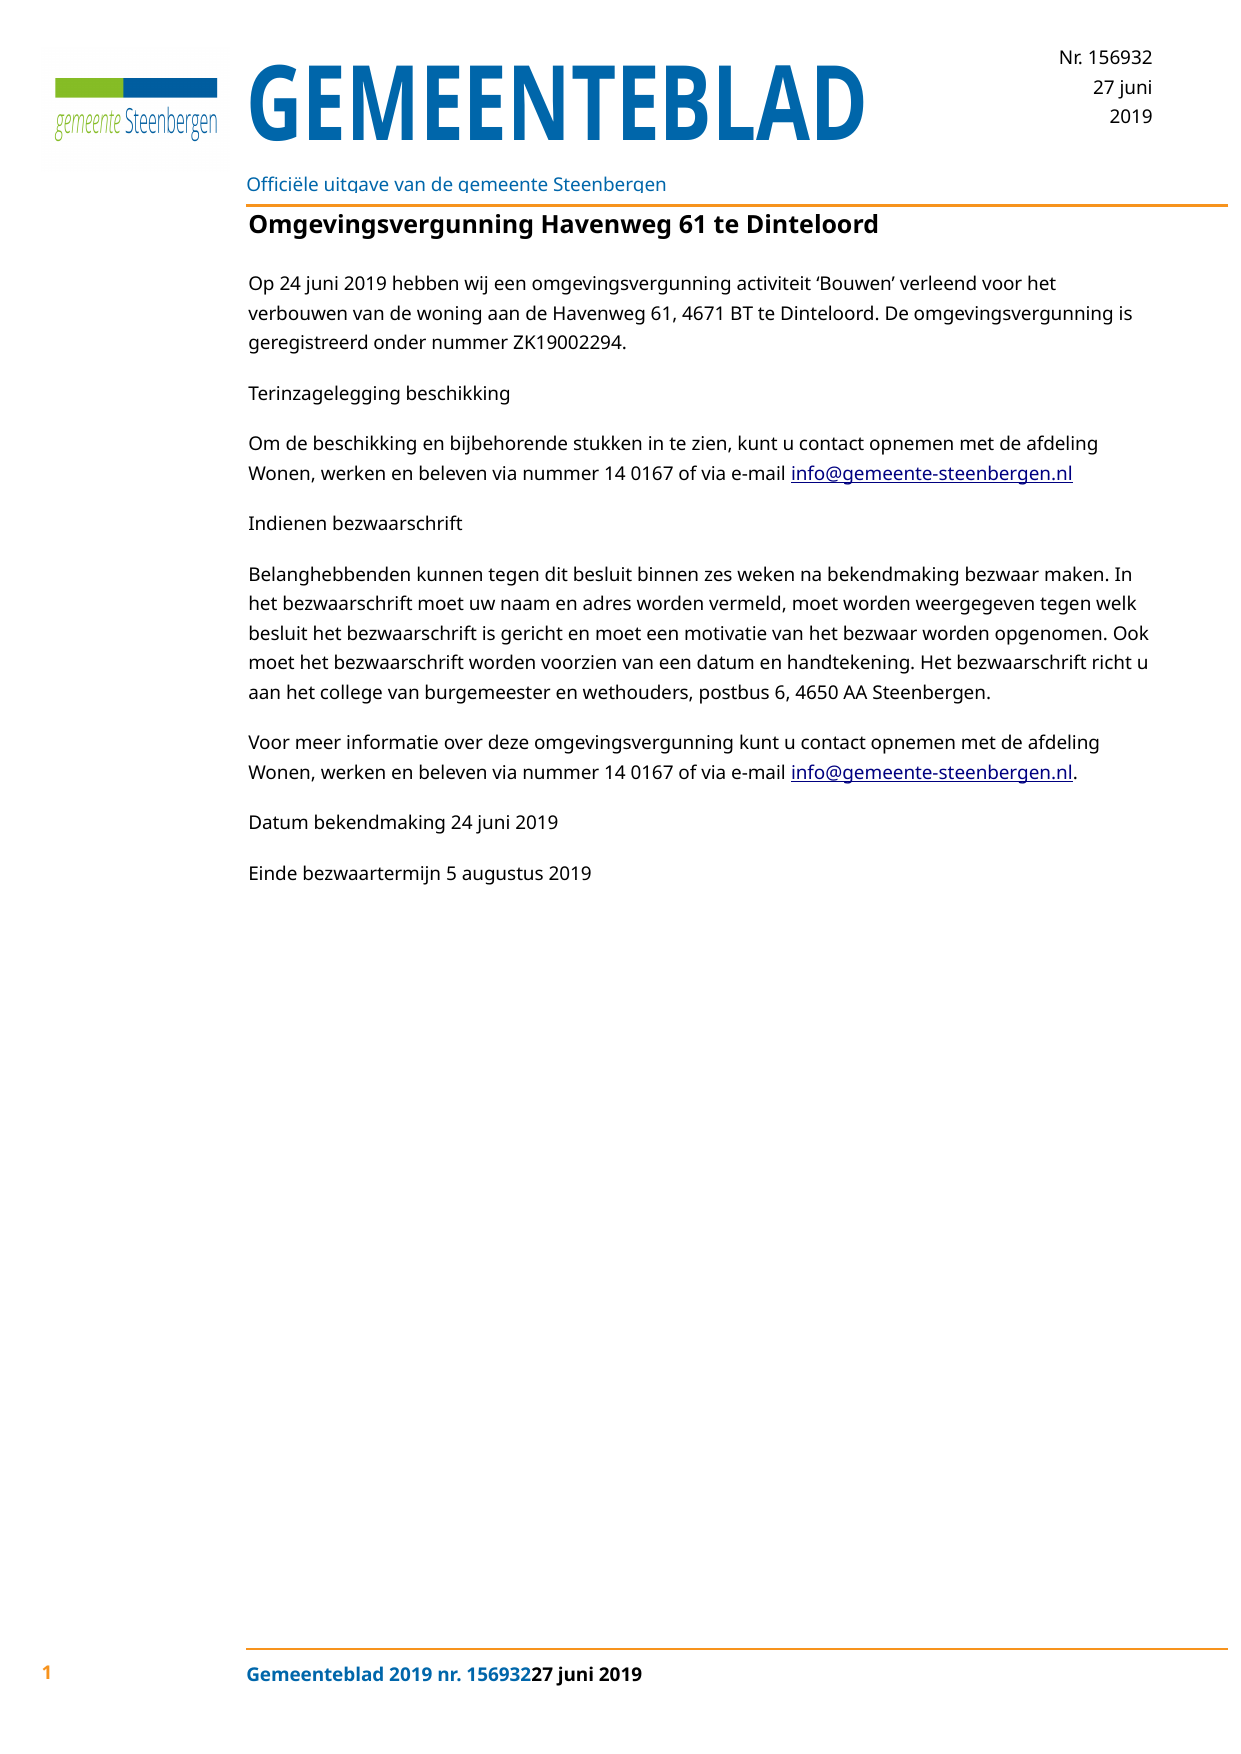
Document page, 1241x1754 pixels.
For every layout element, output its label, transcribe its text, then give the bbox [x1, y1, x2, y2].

text Terinzagelegging beschikking [248, 380, 1152, 406]
text Voor meer informatie over deze omgevingsvergunning kunt u contact opnemen met de afdeling Wonen, werken en beleven via nummer 14 0167 of via e-mail info@gemeente-steenbergen.nl. [248, 729, 1152, 785]
text Omgevingsvergunning Havenweg 61 te Dinteloord [248, 207, 1152, 241]
text Om de beschikking en bijbehorende stukken in te zien, kunt u contact opnemen met de afdeling Wonen, werken en beleven via nummer 14 0167 of via e-mail info@gemeente-steenbergen.nl [248, 430, 1152, 486]
text Datum bekendmaking 24 juni 2019 [248, 809, 1152, 835]
text Indienen bezwaarschrift [248, 510, 1152, 536]
text Einde bezwaartermijn 5 augustus 2019 [248, 860, 1152, 886]
picture [41, 47, 231, 172]
text Belanghebbenden kunnen tegen dit besluit binnen zes weken na bekendmaking bezwaar maken. In het bezwaarschrift moet uw naam en adres worden vermeld, moet worden weergegeven tegen welk besluit het bezwaarschrift is gericht en moet een motivatie van het bezwaar worden opgenomen. Ook moet het bezwaarschrift worden voorzien van een datum en handtekening. Het bezwaarschrift richt u aan het college van burgemeester en wethouders, postbus 6, 4650 AA Steenbergen. [248, 561, 1152, 705]
text Op 24 juni 2019 hebben wij een omgevingsvergunning activiteit ‘Bouwen’ verleend voor het verbouwen van de woning aan de Havenweg 61, 4671 BT te Dinteloord. De omgevingsvergunning is geregistreerd onder nummer ZK19002294. [248, 270, 1152, 355]
